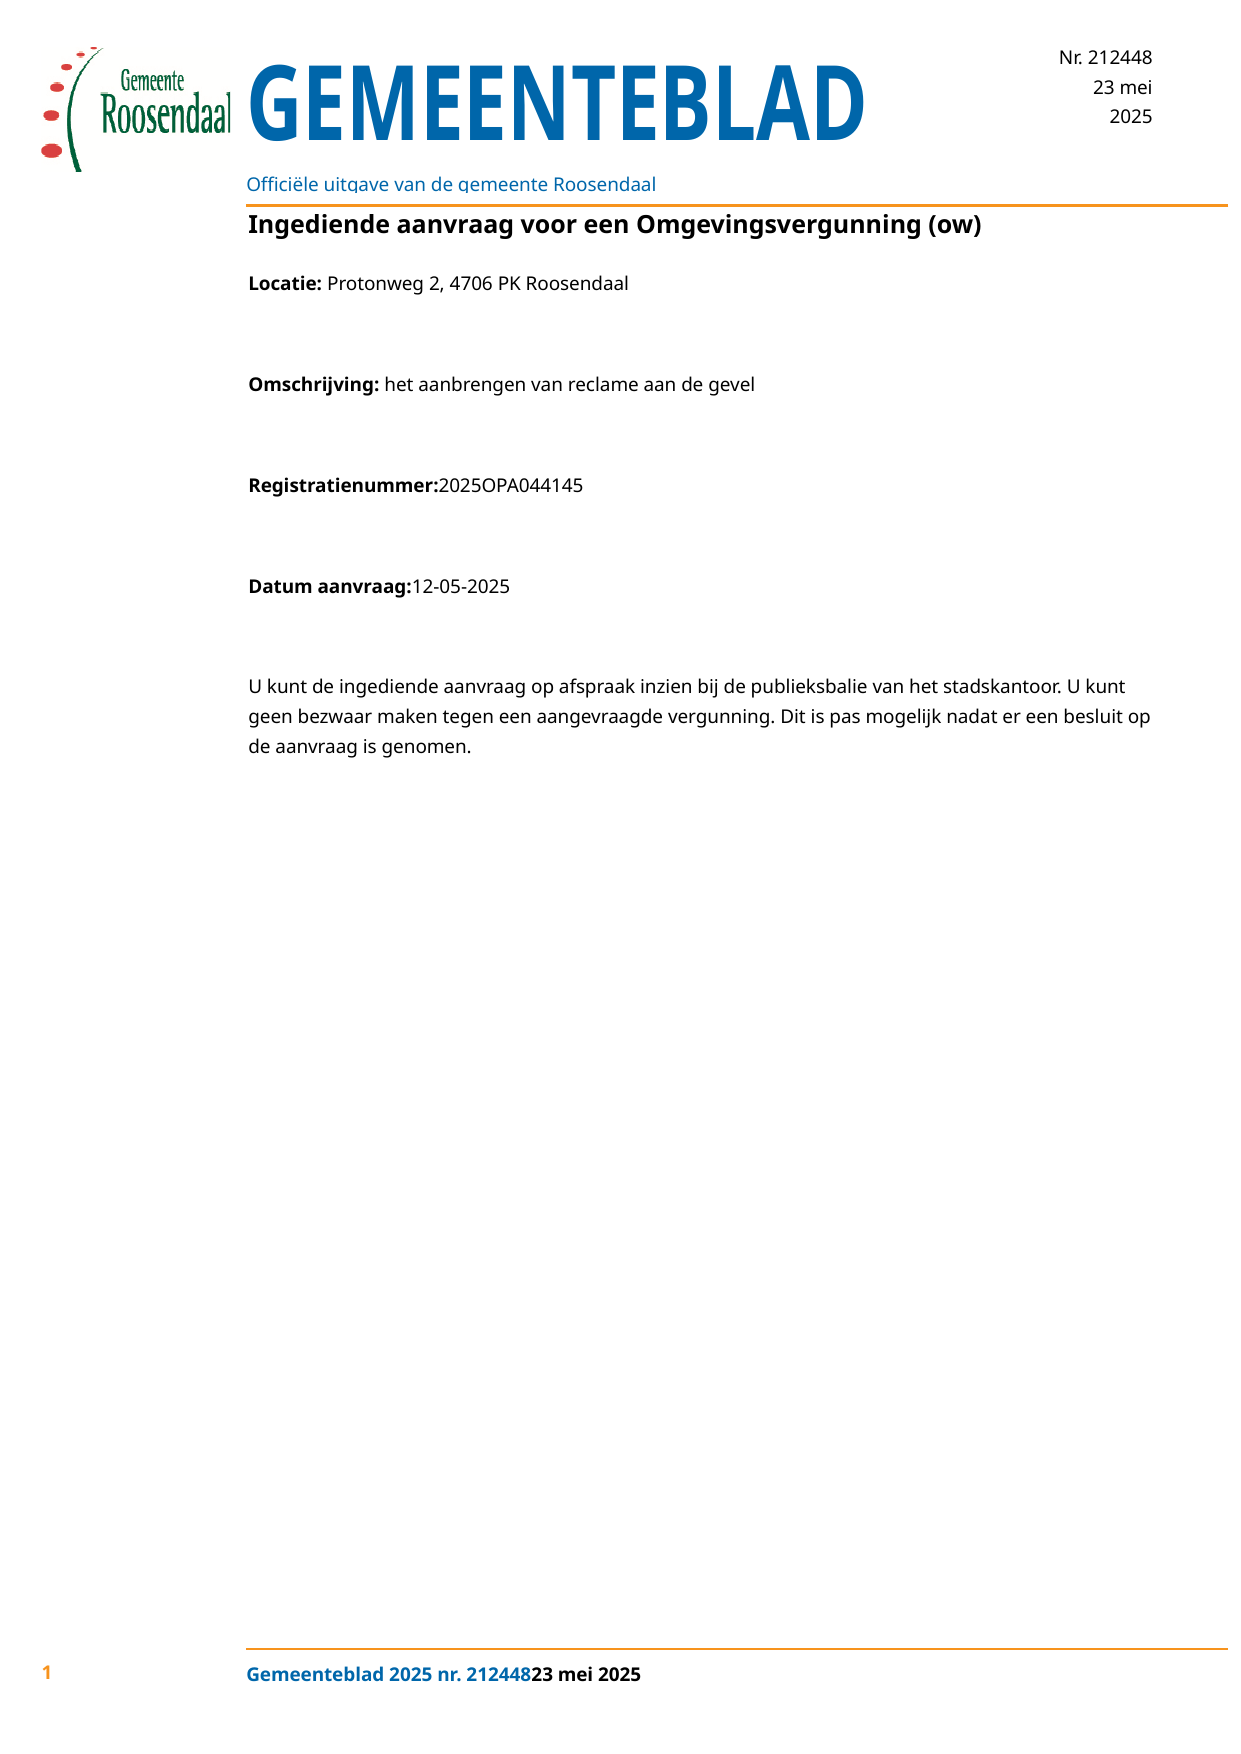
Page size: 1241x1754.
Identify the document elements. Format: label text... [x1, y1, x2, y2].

text Locatie: Protonweg 2, 4706 PK Roosendaal [248, 270, 1152, 296]
text Registratienummer:2025OPA044145 [248, 472, 1152, 498]
picture [41, 47, 231, 172]
text Datum aanvraag:12-05-2025 [248, 573, 1152, 598]
text Ingediende aanvraag voor een Omgevingsvergunning (ow) [248, 207, 1152, 241]
text Omschrijving: het aanbrengen van reclame aan de gevel [248, 371, 1152, 397]
text U kunt de ingediende aanvraag op afspraak inzien bij de publieksbalie van het stadskantoor. U kunt geen bezwaar maken tegen een aangevraagde vergunning. Dit is pas mogelijk nadat er een besluit op de aanvraag is genomen. [248, 674, 1152, 758]
